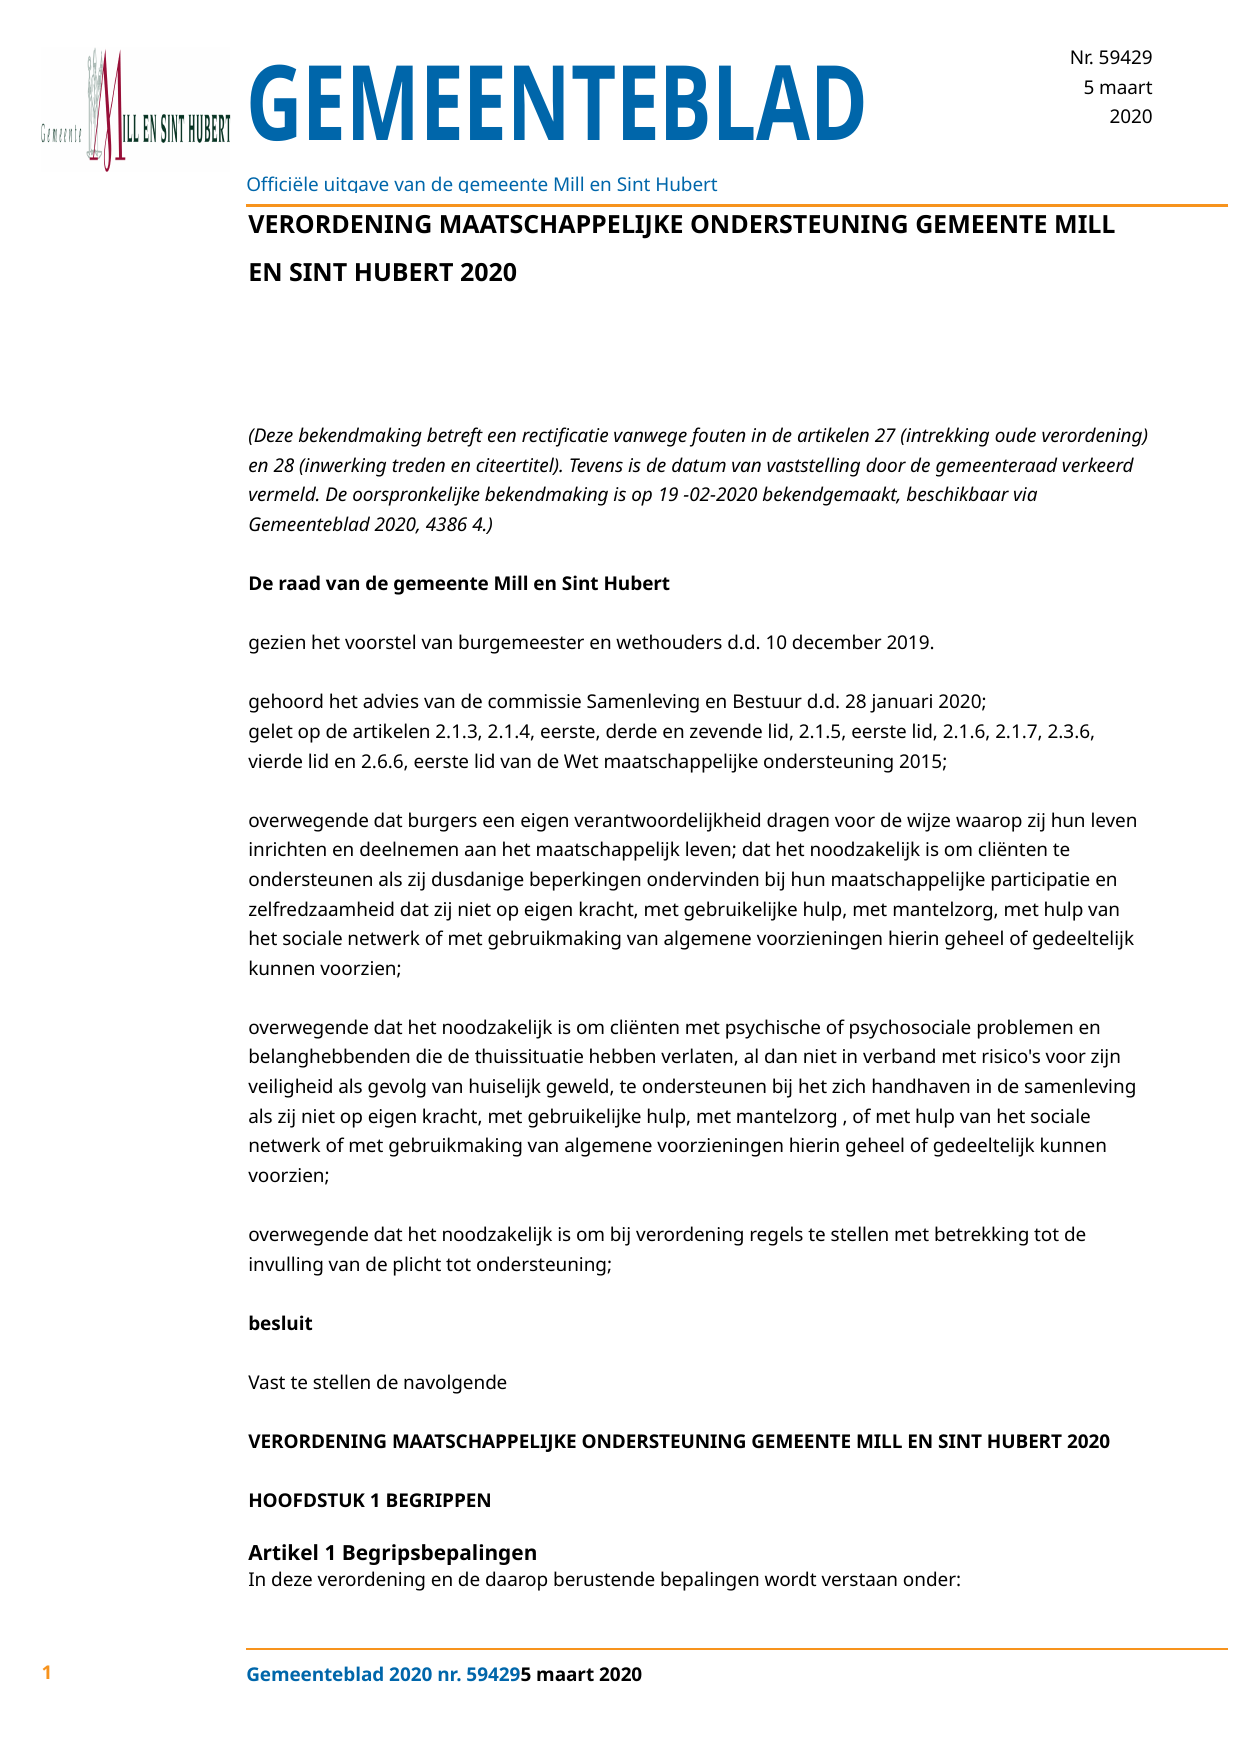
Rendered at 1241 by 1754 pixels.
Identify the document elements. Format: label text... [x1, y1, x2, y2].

text Vast te stellen de navolgende [248, 1369, 1152, 1395]
text overwegende dat het noodzakelijk is om cliënten met psychische of psychosociale problemen en belanghebbenden die de thuissituatie hebben verlaten, al dan niet in verband met risico's voor zijn veiligheid als gevolg van huiselijk geweld, te ondersteunen bij het zich handhaven in de samenleving als zij niet op eigen kracht, met gebruikelijke hulp, met mantelzorg , of met hulp van het sociale netwerk of met gebruikmaking van algemene voorzieningen hierin geheel of gedeeltelijk kunnen voorzien; [248, 1014, 1152, 1188]
text gelet op de artikelen 2.1.3, 2.1.4, eerste, derde en zevende lid, 2.1.5, eerste lid, 2.1.6, 2.1.7, 2.3.6, vierde lid en 2.6.6, eerste lid van de Wet maatschappelijke ondersteuning 2015; [248, 718, 1152, 774]
text (Deze bekendmaking betreft een rectificatie vanwege fouten in de artikelen 27 (intrekking oude verordening) en 28 (inwerking treden en citeertitel). Tevens is de datum van vaststelling door de gemeenteraad verkeerd vermeld. De oorspronkelijke bekendmaking is op 19 -02-2020 bekendgemaakt, beschikbaar via Gemeenteblad 2020, 4386 4.) [248, 422, 1152, 537]
text overwegende dat burgers een eigen verantwoordelijkheid dragen voor de wijze waarop zij hun leven inrichten en deelnemen aan het maatschappelijk leven; dat het noodzakelijk is om cliënten te ondersteunen als zij dusdanige beperkingen ondervinden bij hun maatschappelijke participatie en zelfredzaamheid dat zij niet op eigen kracht, met gebruikelijke hulp, met mantelzorg, met hulp van het sociale netwerk of met gebruikmaking van algemene voorzieningen hierin geheel of gedeeltelijk kunnen voorzien; [248, 807, 1152, 981]
text gehoord het advies van de commissie Samenleving en Bestuur d.d. 28 januari 2020; [248, 689, 1152, 714]
text gezien het voorstel van burgemeester en wethouders d.d. 10 december 2019. [248, 629, 1152, 655]
text In deze verordening en de daarop berustende bepalingen wordt verstaan onder: [248, 1566, 1152, 1592]
text VERORDENING MAATSCHAPPELIJKE ONDERSTEUNING GEMEENTE MILL EN SINT HUBERT 2020 [248, 1428, 1152, 1454]
picture [41, 47, 231, 172]
text De raad van de gemeente Mill en Sint Hubert [248, 570, 1152, 596]
text overwegende dat het noodzakelijk is om bij verordening regels te stellen met betrekking tot de invulling van de plicht tot ondersteuning; [248, 1221, 1152, 1277]
text HOOFDSTUK 1 BEGRIPPEN [248, 1487, 1152, 1513]
text VERORDENING MAATSCHAPPELIJKE ONDERSTEUNING GEMEENTE MILL EN SINT HUBERT 2020 [248, 207, 1152, 288]
text Artikel 1 Begripsbepalingen [248, 1538, 1152, 1566]
text besluit [248, 1310, 1152, 1336]
